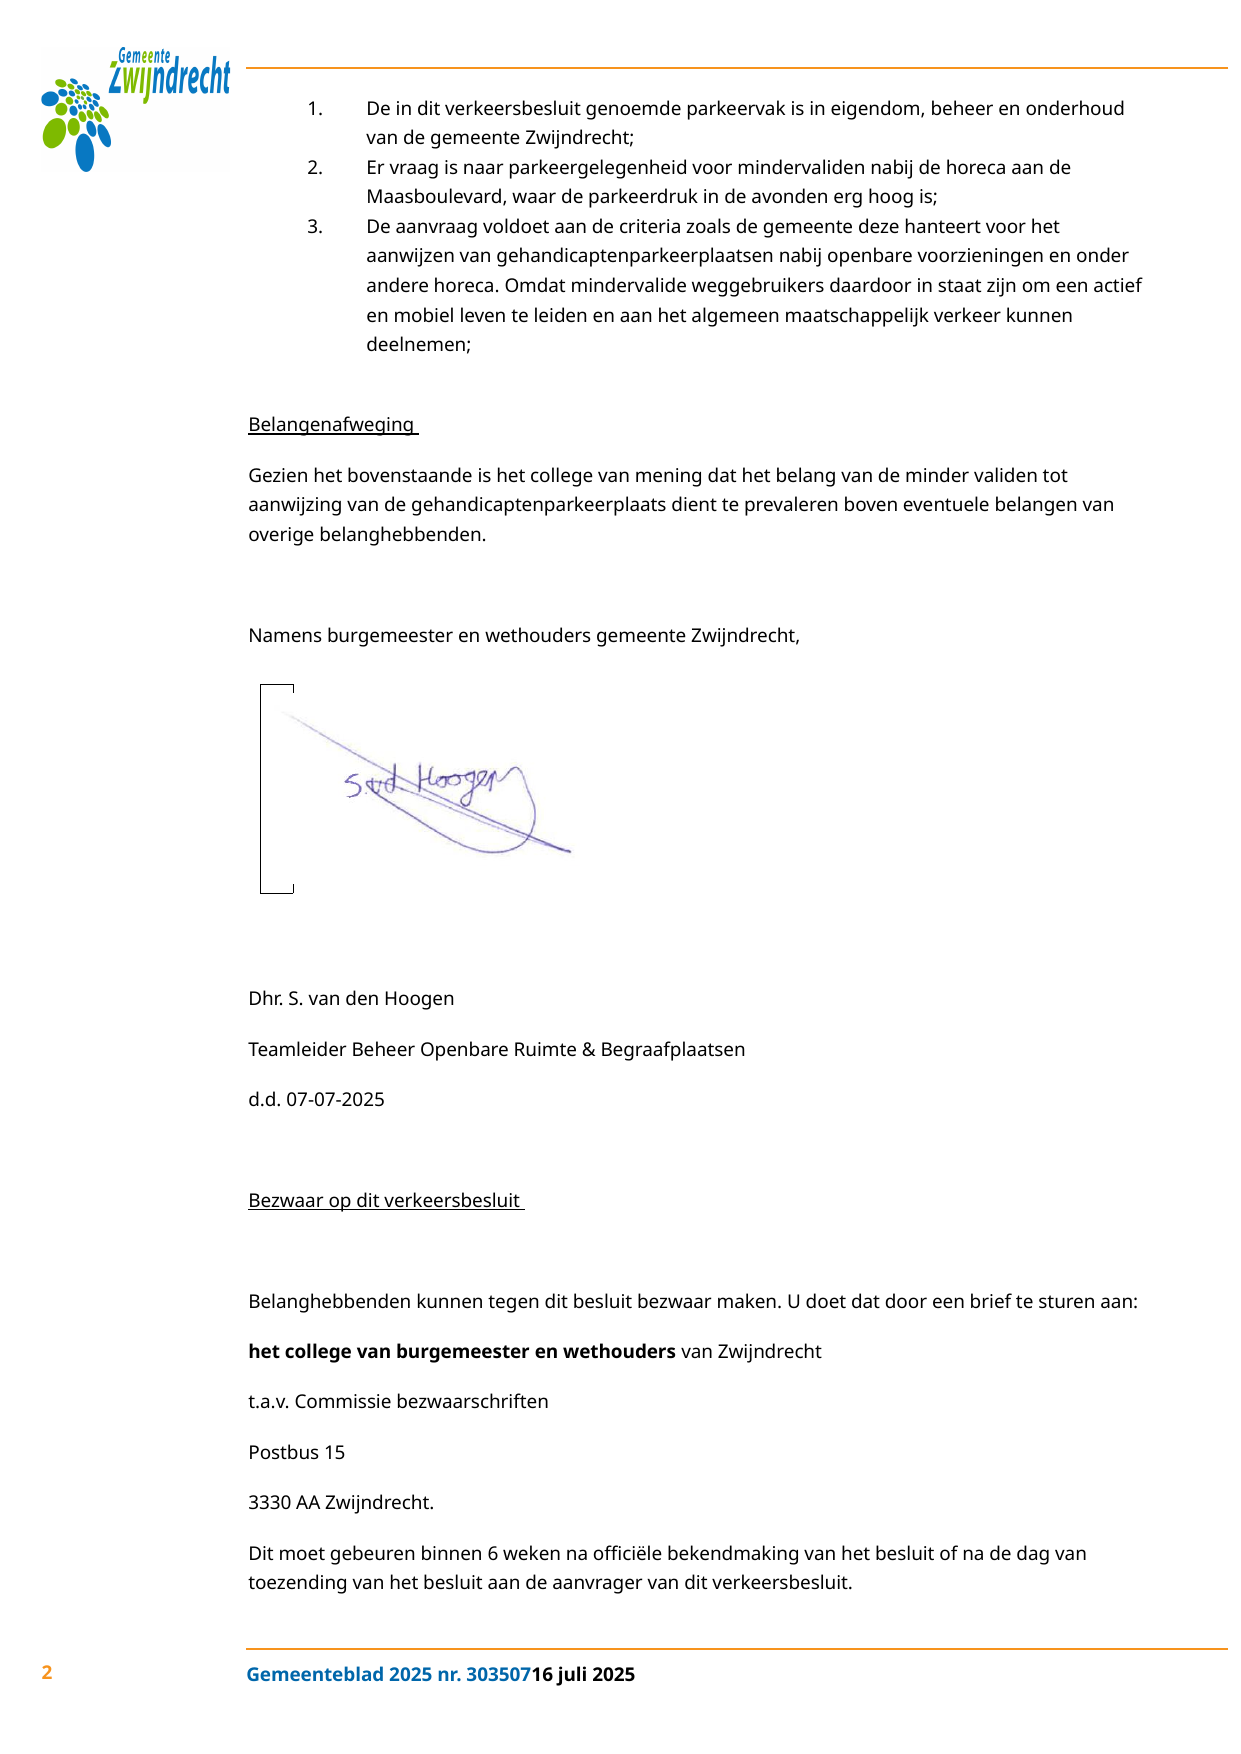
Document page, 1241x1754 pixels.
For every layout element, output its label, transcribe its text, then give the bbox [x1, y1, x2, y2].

list Er vraag is naar parkeergelegenheid voor mindervaliden nabij de horeca aan de Maasboulevard, waar de parkeerdruk in de avonden erg hoog is; [307, 154, 1152, 209]
text het college van burgemeester en wethouders van Zwijndrecht [248, 1338, 1152, 1364]
text Postbus 15 [248, 1439, 1152, 1465]
text d.d. 07-07-2025 [248, 1086, 1152, 1112]
text Belangenafweging [248, 411, 1152, 437]
text Gezien het bovenstaande is het college van mening dat het belang van de minder validen tot aanwijzing van de gehandicaptenparkeerplaats dient te prevaleren boven eventuele belangen van overige belanghebbenden. [248, 462, 1152, 547]
text Dhr. S. van den Hoogen [248, 985, 1152, 1011]
picture [268, 693, 590, 884]
text Dit moet gebeuren binnen 6 weken na officiële bekendmaking van het besluit of na de dag van toezending van het besluit aan de aanvrager van dit verkeersbesluit. [248, 1540, 1152, 1595]
text Teamleider Beheer Openbare Ruimte & Begraafplaatsen [248, 1036, 1152, 1062]
list De in dit verkeersbesluit genoemde parkeervak is in eigendom, beheer en onderhoud van de gemeente Zwijndrecht; [307, 95, 1152, 150]
text t.a.v. Commissie bezwaarschriften [248, 1389, 1152, 1414]
text 3330 AA Zwijndrecht. [248, 1489, 1152, 1515]
text Belanghebbenden kunnen tegen dit besluit bezwaar maken. U doet dat door een brief te sturen aan: [248, 1288, 1152, 1314]
picture [41, 47, 231, 172]
text Bezwaar op dit verkeersbesluit [248, 1187, 1152, 1213]
text Namens burgemeester en wethouders gemeente Zwijndrecht, [248, 622, 1152, 648]
list De aanvraag voldoet aan de criteria zoals de gemeente deze hanteert voor het aanwijzen van gehandicaptenparkeerplaatsen nabij openbare voorzieningen en onder andere horeca. Omdat mindervalide weggebruikers daardoor in staat zijn om een actief en mobiel leven te leiden en aan het algemeen maatschappelijk verkeer kunnen deelnemen; [307, 213, 1152, 357]
